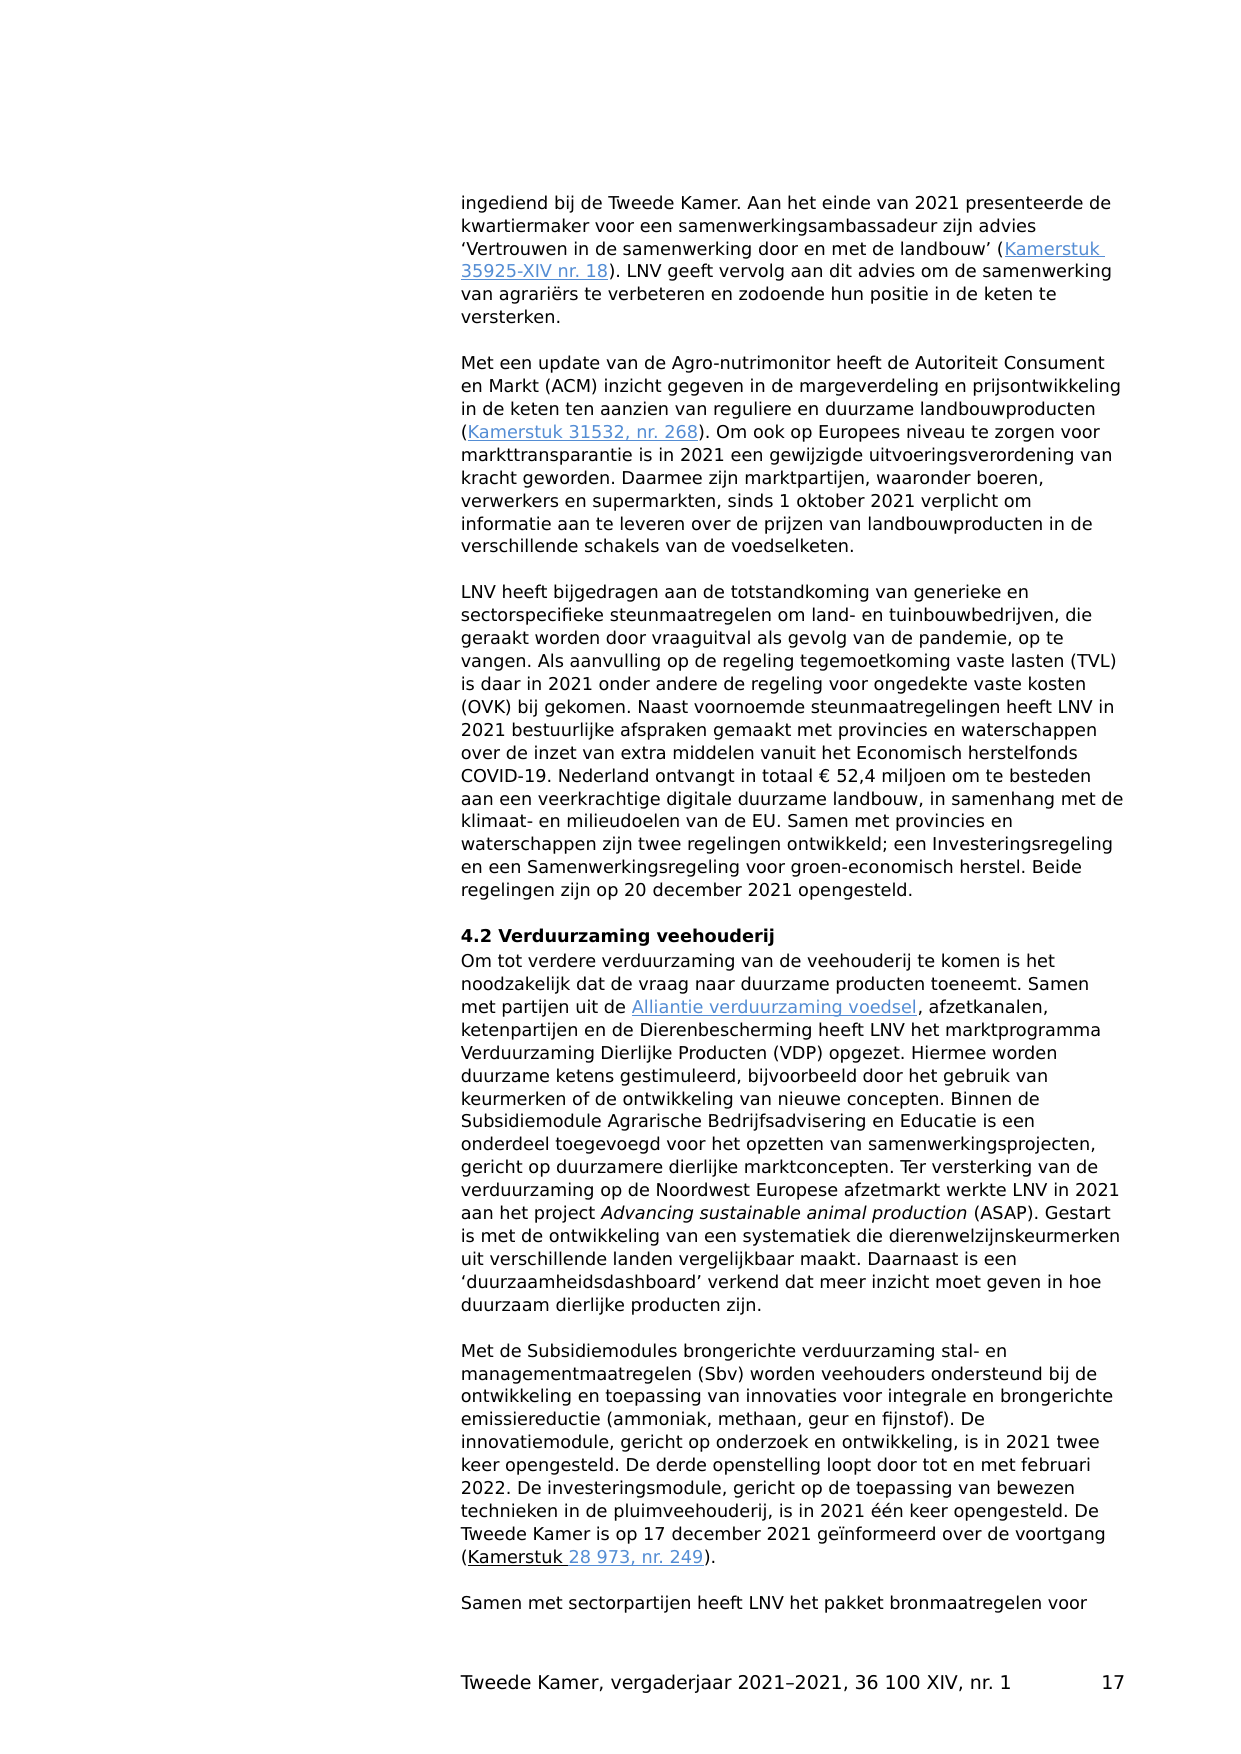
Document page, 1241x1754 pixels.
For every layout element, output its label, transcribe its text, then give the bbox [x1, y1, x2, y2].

text LNV heeft bijgedragen aan de totstandkoming van generieke en sectorspecifieke steunmaatregelen om land- en tuinbouwbedrijven, die geraakt worden door vraaguitval als gevolg van de pandemie, op te vangen. Als aanvulling op de regeling tegemoetkoming vaste lasten (TVL) is daar in 2021 onder andere de regeling voor ongedekte vaste kosten (OVK) bij gekomen. Naast voornoemde steunmaatregelingen heeft LNV in 2021 bestuurlijke afspraken gemaakt met provincies en waterschappen over de inzet van extra middelen vanuit het Economisch herstelfonds COVID-19. Nederland ontvangt in totaal € 52,4 miljoen om te besteden aan een veerkrachtige digitale duurzame landbouw, in samenhang met de klimaat- en milieudoelen van de EU. Samen met provincies en waterschappen zijn twee regelingen ontwikkeld; een Investeringsregeling en een Samenwerkingsregeling voor groen-economisch herstel. Beide regelingen zijn op 20 december 2021 opengesteld. [461, 580, 1125, 901]
text Om tot verdere verduurzaming van de veehouderij te komen is het noodzakelijk dat de vraag naar duurzame producten toeneemt. Samen met partijen uit de Alliantie verduurzaming voedsel, afzetkanalen, ketenpartijen en de Dierenbescherming heeft LNV het marktprogramma Verduurzaming Dierlijke Producten (VDP) opgezet. Hiermee worden duurzame ketens gestimuleerd, bijvoorbeeld door het gebruik van keurmerken of de ontwikkeling van nieuwe concepten. Binnen de Subsidiemodule Agrarische Bedrijfsadvisering en Educatie is een onderdeel toegevoegd voor het opzetten van samenwerkingsprojecten, gericht op duurzamere dierlijke marktconcepten. Ter versterking van de verduurzaming op de Noordwest Europese afzetmarkt werkte LNV in 2021 aan het project Advancing sustainable animal production (ASAP). Gestart is met de ontwikkeling van een systematiek die dierenwelzijnskeurmerken uit verschillende landen vergelijkbaar maakt. Daarnaast is een ‘duurzaamheidsdashboard’ verkend dat meer inzicht moet geven in hoe duurzaam dierlijke producten zijn. [461, 949, 1125, 1316]
text Met een update van de Agro-nutrimonitor heeft de Autoriteit Consument en Markt (ACM) inzicht gegeven in de margeverdeling en prijsontwikkeling in de keten ten aanzien van reguliere en duurzame landbouwproducten (Kamerstuk 31532, nr. 268). Om ook op Europees niveau te zorgen voor markttransparantie is in 2021 een gewijzigde uitvoeringsverordening van kracht geworden. Daarmee zijn marktpartijen, waaronder boeren, verwerkers en supermarkten, sinds 1 oktober 2021 verplicht om informatie aan te leveren over de prijzen van landbouwproducten in de verschillende schakels van de voedselketen. [461, 351, 1125, 557]
text ingediend bij de Tweede Kamer. Aan het einde van 2021 presenteerde de kwartiermaker voor een samenwerkingsambassadeur zijn advies ‘Vertrouwen in de samenwerking door en met de landbouw’ (Kamerstuk 35925-XIV nr. 18). LNV geeft vervolg aan dit advies om de samenwerking van agrariërs te verbeteren en zodoende hun positie in de keten te versterken. [461, 191, 1125, 328]
text Samen met sectorpartijen heeft LNV het pakket bronmaatregelen voor [461, 1591, 1125, 1614]
text Met de Subsidiemodules brongerichte verduurzaming stal- en managementmaatregelen (Sbv) worden veehouders ondersteund bij de ontwikkeling en toepassing van innovaties voor integrale en brongerichte emissiereductie (ammoniak, methaan, geur en fijnstof). De innovatiemodule, gericht op onderzoek en ontwikkeling, is in 2021 twee keer opengesteld. De derde openstelling loopt door tot en met februari 2022. De investeringsmodule, gericht op de toepassing van bewezen technieken in de pluimveehouderij, is in 2021 één keer opengesteld. De Tweede Kamer is op 17 december 2021 geïnformeerd over de voortgang (Kamerstuk 28 973, nr. 249). [461, 1339, 1125, 1568]
text 4.2 Verduurzaming veehouderij [461, 924, 1125, 947]
